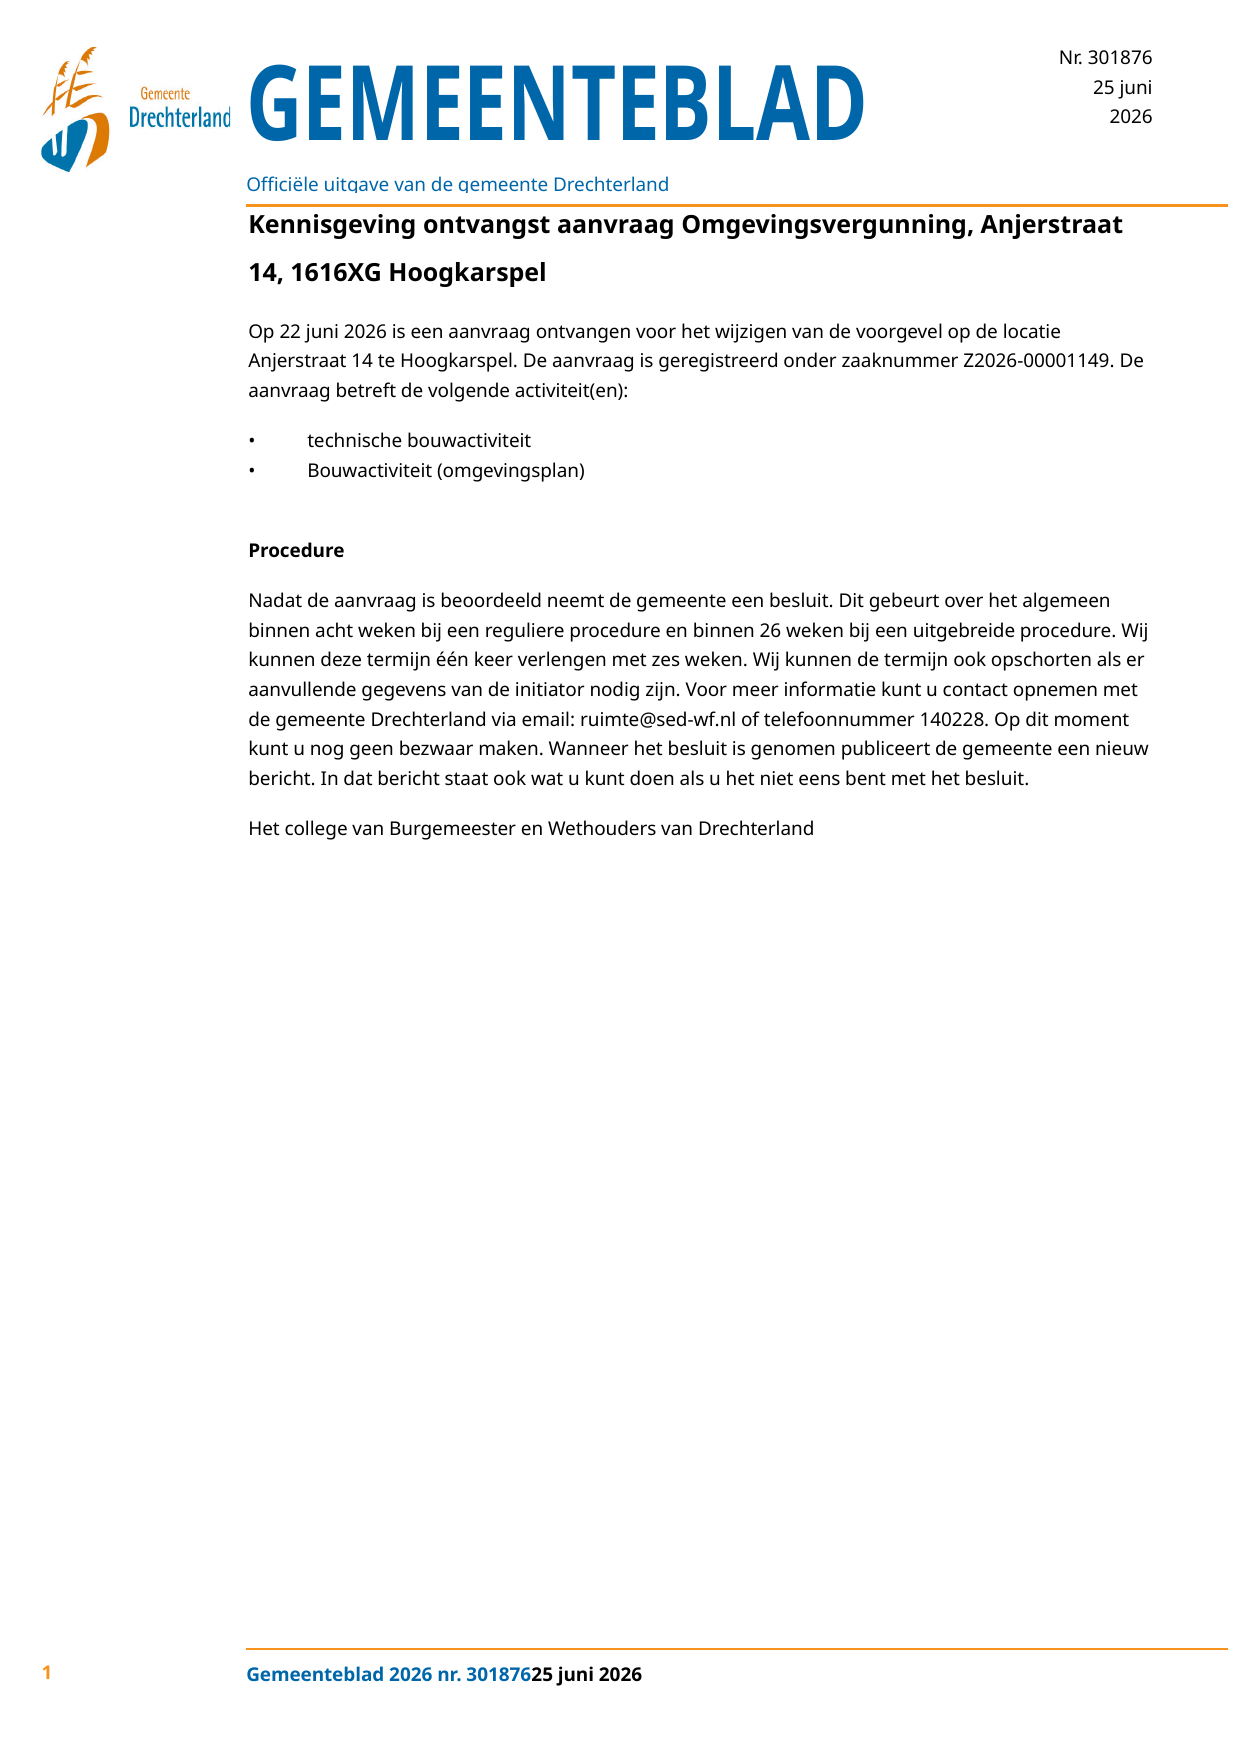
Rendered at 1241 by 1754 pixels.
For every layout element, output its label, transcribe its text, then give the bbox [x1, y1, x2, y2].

text Het college van Burgemeester en Wethouders van Drechterland [248, 815, 1152, 841]
picture [226, 115, 231, 124]
text Procedure [248, 537, 1152, 563]
picture [41, 158, 64, 172]
text Nadat de aanvraag is beoordeeld neemt de gemeente een besluit. Dit gebeurt over het algemeen binnen acht weken bij een reguliere procedure en binnen 26 weken bij een uitgebreide procedure. Wij kunnen deze termijn één keer verlengen met zes weken. Wij kunnen de termijn ook opschorten als er aanvullende gegevens van de initiator nodig zijn. Voor meer informatie kunt u contact opnemen met de gemeente Drechterland via email: ruimte@sed-wf.nl of telefoonnummer 140228. Op dit moment kunt u nog geen bezwaar maken. Wanneer het besluit is genomen publiceert de gemeente een nieuw bericht. In dat bericht staat ook wat u kunt doen als u het niet eens bent met het besluit. [248, 587, 1152, 791]
picture [41, 47, 231, 172]
list technische bouwactiviteit [248, 427, 1152, 453]
text Kennisgeving ontvangst aanvraag Omgevingsvergunning, Anjerstraat 14, 1616XG Hoogkarspel [248, 207, 1152, 288]
text Op 22 juni 2026 is een aanvraag ontvangen voor het wijzigen van de voorgevel op de locatie Anjerstraat 14 te Hoogkarspel. De aanvraag is geregistreerd onder zaaknummer Z2026-00001149. De aanvraag betreft de volgende activiteit(en): [248, 318, 1152, 403]
list Bouwactiviteit (omgevingsplan) [248, 457, 1152, 483]
